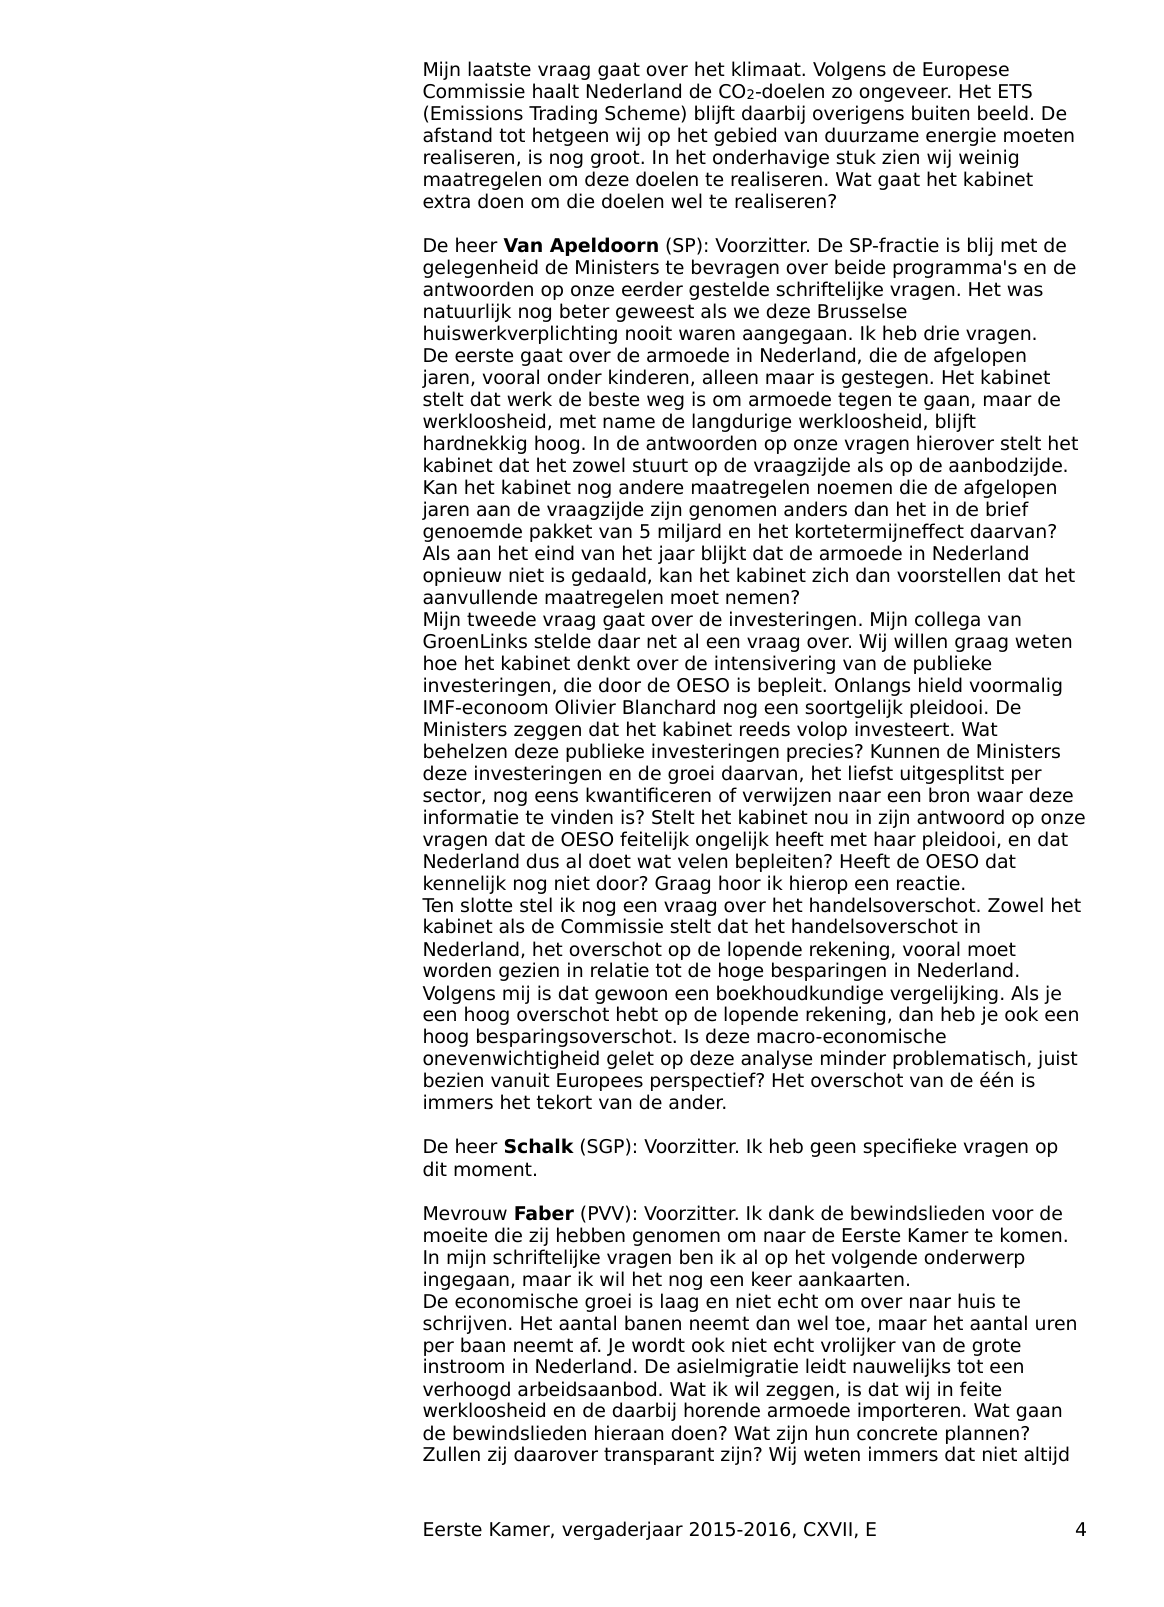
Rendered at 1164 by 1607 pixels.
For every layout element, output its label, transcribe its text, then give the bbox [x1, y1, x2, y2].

text De economische groei is laag en niet echt om over naar huis te schrijven. Het aantal banen neemt dan wel toe, maar het aantal uren per baan neemt af. Je wordt ook niet echt vrolijker van de grote instroom in Nederland. De asielmigratie leidt nauwelijks tot een verhoogd arbeidsaanbod. Wat ik wil zeggen, is dat wij in feite werkloosheid en de daarbij horende armoede importeren. Wat gaan de bewindslieden hieraan doen? Wat zijn hun concrete plannen? Zullen zij daarover transparant zijn? Wij weten immers dat niet altijd [422, 1291, 1087, 1466]
text De eerste gaat over de armoede in Nederland, die de afgelopen jaren, vooral onder kinderen, alleen maar is gestegen. Het kabinet stelt dat werk de beste weg is om armoede tegen te gaan, maar de werkloosheid, met name de langdurige werkloosheid, blijft hardnekkig hoog. In de antwoorden op onze vragen hierover stelt het kabinet dat het zowel stuurt op de vraagzijde als op de aanbodzijde. Kan het kabinet nog andere maatregelen noemen die de afgelopen jaren aan de vraagzijde zijn genomen anders dan het in de brief genoemde pakket van 5 miljard en het kortetermijneffect daarvan? Als aan het eind van het jaar blijkt dat de armoede in Nederland opnieuw niet is gedaald, kan het kabinet zich dan voorstellen dat het aanvullende maatregelen moet nemen? [422, 345, 1087, 609]
text Mevrouw Faber (PVV): Voorzitter. Ik dank de bewindslieden voor de moeite die zij hebben genomen om naar de Eerste Kamer te komen. In mijn schriftelijke vragen ben ik al op het volgende onderwerp ingegaan, maar ik wil het nog een keer aankaarten. [422, 1203, 1087, 1291]
text De heer Van Apeldoorn (SP): Voorzitter. De SP-fractie is blij met de gelegenheid de Ministers te bevragen over beide programma's en de antwoorden op onze eerder gestelde schriftelijke vragen. Het was natuurlijk nog beter geweest als we deze Brusselse huiswerkverplichting nooit waren aangegaan. Ik heb drie vragen. [422, 235, 1087, 345]
text Mijn tweede vraag gaat over de investeringen. Mijn collega van GroenLinks stelde daar net al een vraag over. Wij willen graag weten hoe het kabinet denkt over de intensivering van de publieke investeringen, die door de OESO is bepleit. Onlangs hield voormalig IMF-econoom Olivier Blanchard nog een soortgelijk pleidooi. De Ministers zeggen dat het kabinet reeds volop investeert. Wat behelzen deze publieke investeringen precies? Kunnen de Ministers deze investeringen en de groei daarvan, het liefst uitgesplitst per sector, nog eens kwantificeren of verwijzen naar een bron waar deze informatie te vinden is? Stelt het kabinet nou in zijn antwoord op onze vragen dat de OESO feitelijk ongelijk heeft met haar pleidooi, en dat Nederland dus al doet wat velen bepleiten? Heeft de OESO dat kennelijk nog niet door? Graag hoor ik hierop een reactie. [422, 609, 1087, 894]
text Mijn laatste vraag gaat over het klimaat. Volgens de Europese Commissie haalt Nederland de CO2-doelen zo ongeveer. Het ETS (Emissions Trading Scheme) blijft daarbij overigens buiten beeld. De afstand tot hetgeen wij op het gebied van duurzame energie moeten realiseren, is nog groot. In het onderhavige stuk zien wij weinig maatregelen om deze doelen te realiseren. Wat gaat het kabinet extra doen om die doelen wel te realiseren? [422, 59, 1087, 213]
text De heer Schalk (SGP): Voorzitter. Ik heb geen specifieke vragen op dit moment. [422, 1136, 1087, 1180]
text Ten slotte stel ik nog een vraag over het handelsoverschot. Zowel het kabinet als de Commissie stelt dat het handelsoverschot in Nederland, het overschot op de lopende rekening, vooral moet worden gezien in relatie tot de hoge besparingen in Nederland. Volgens mij is dat gewoon een boekhoudkundige vergelijking. Als je een hoog overschot hebt op de lopende rekening, dan heb je ook een hoog besparingsoverschot. Is deze macro-economische onevenwichtigheid gelet op deze analyse minder problematisch, juist bezien vanuit Europees perspectief? Het overschot van de één is immers het tekort van de ander. [422, 894, 1087, 1114]
